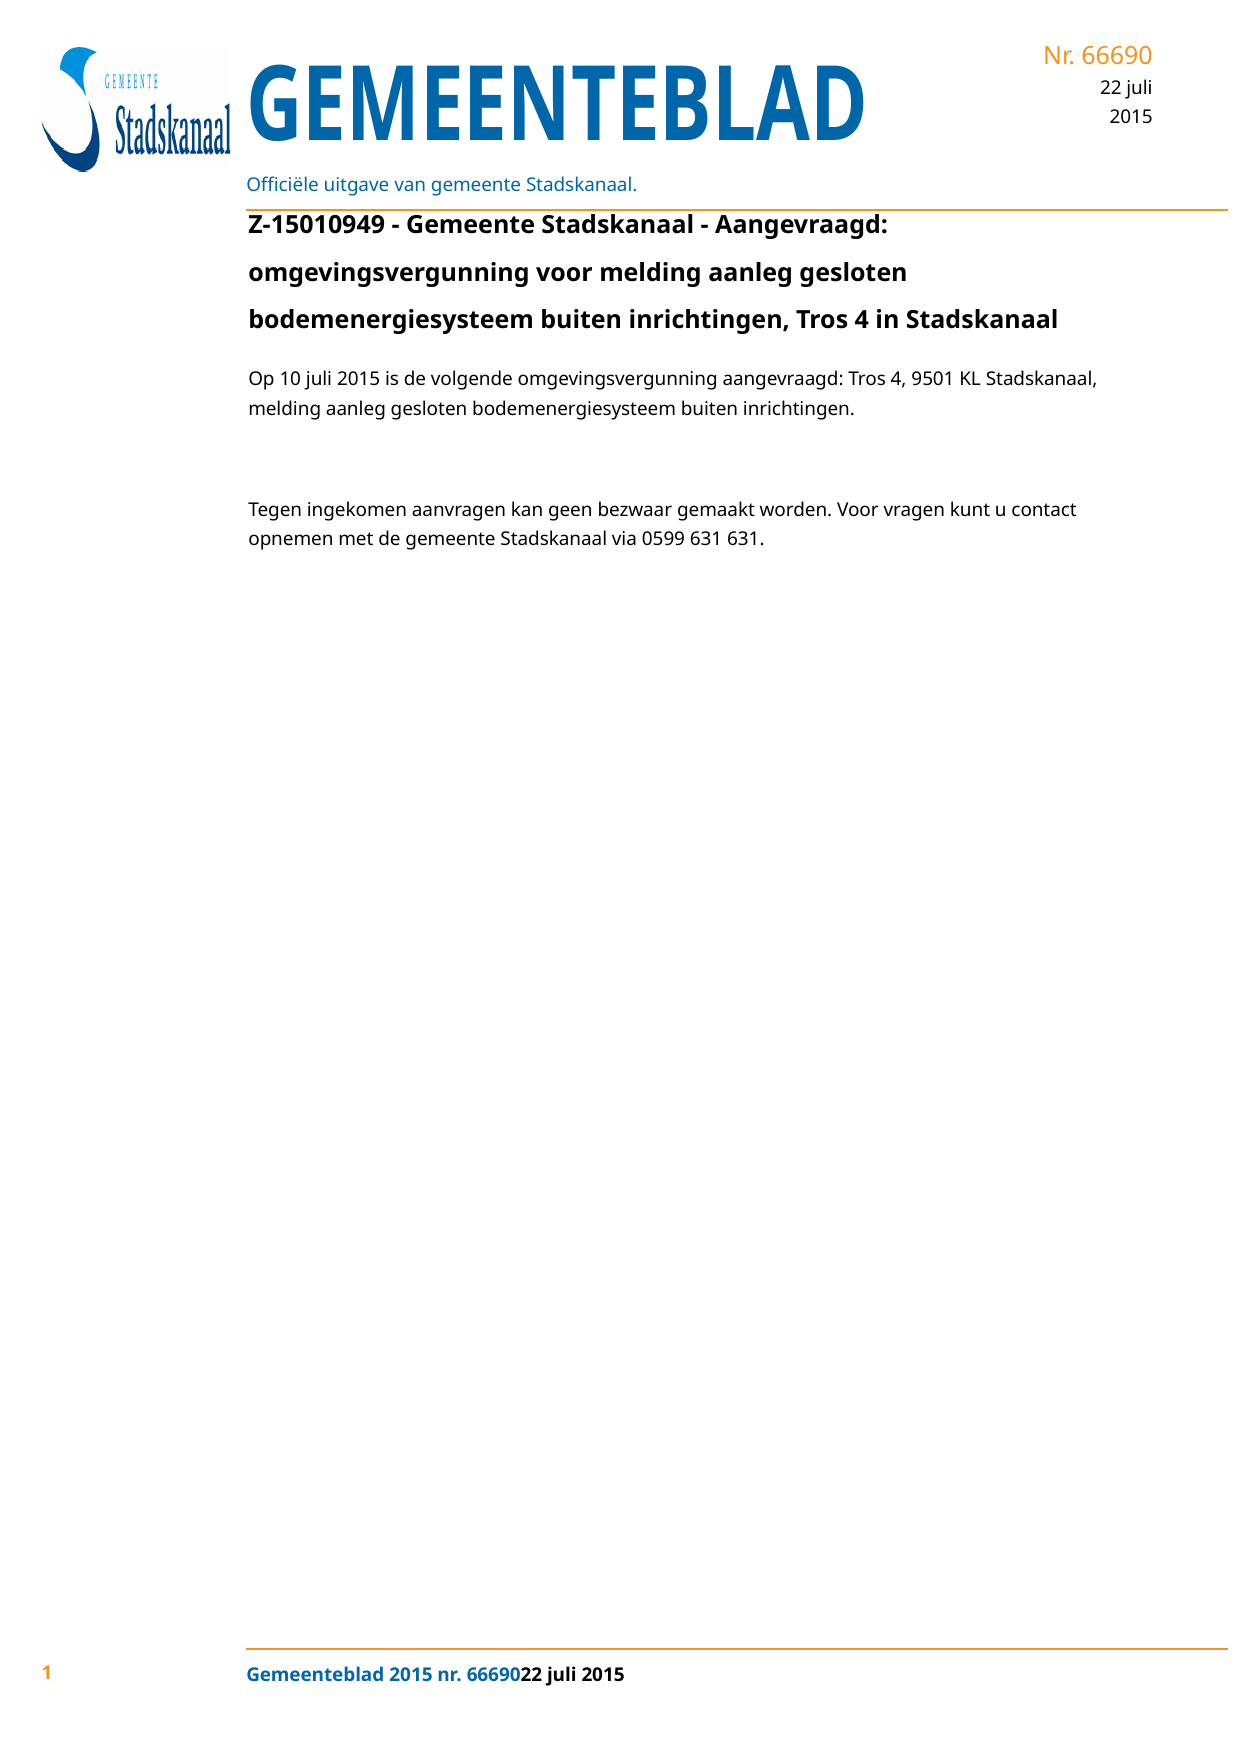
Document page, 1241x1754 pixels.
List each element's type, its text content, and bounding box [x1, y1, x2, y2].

picture [41, 47, 231, 172]
text Op 10 juli 2015 is de volgende omgevingsvergunning aangevraagd: Tros 4, 9501 KL Stadskanaal, melding aanleg gesloten bodemenergiesysteem buiten inrichtingen. [248, 366, 1152, 421]
text Z-15010949 - Gemeente Stadskanaal - Aangevraagd: omgevingsvergunning voor melding aanleg gesloten bodemenergiesysteem buiten inrichtingen, Tros 4 in Stadskanaal [248, 211, 1152, 336]
text Tegen ingekomen aanvragen kan geen bezwaar gemaakt worden. Voor vragen kunt u contact opnemen met de gemeente Stadskanaal via 0599 631 631. [248, 496, 1152, 551]
